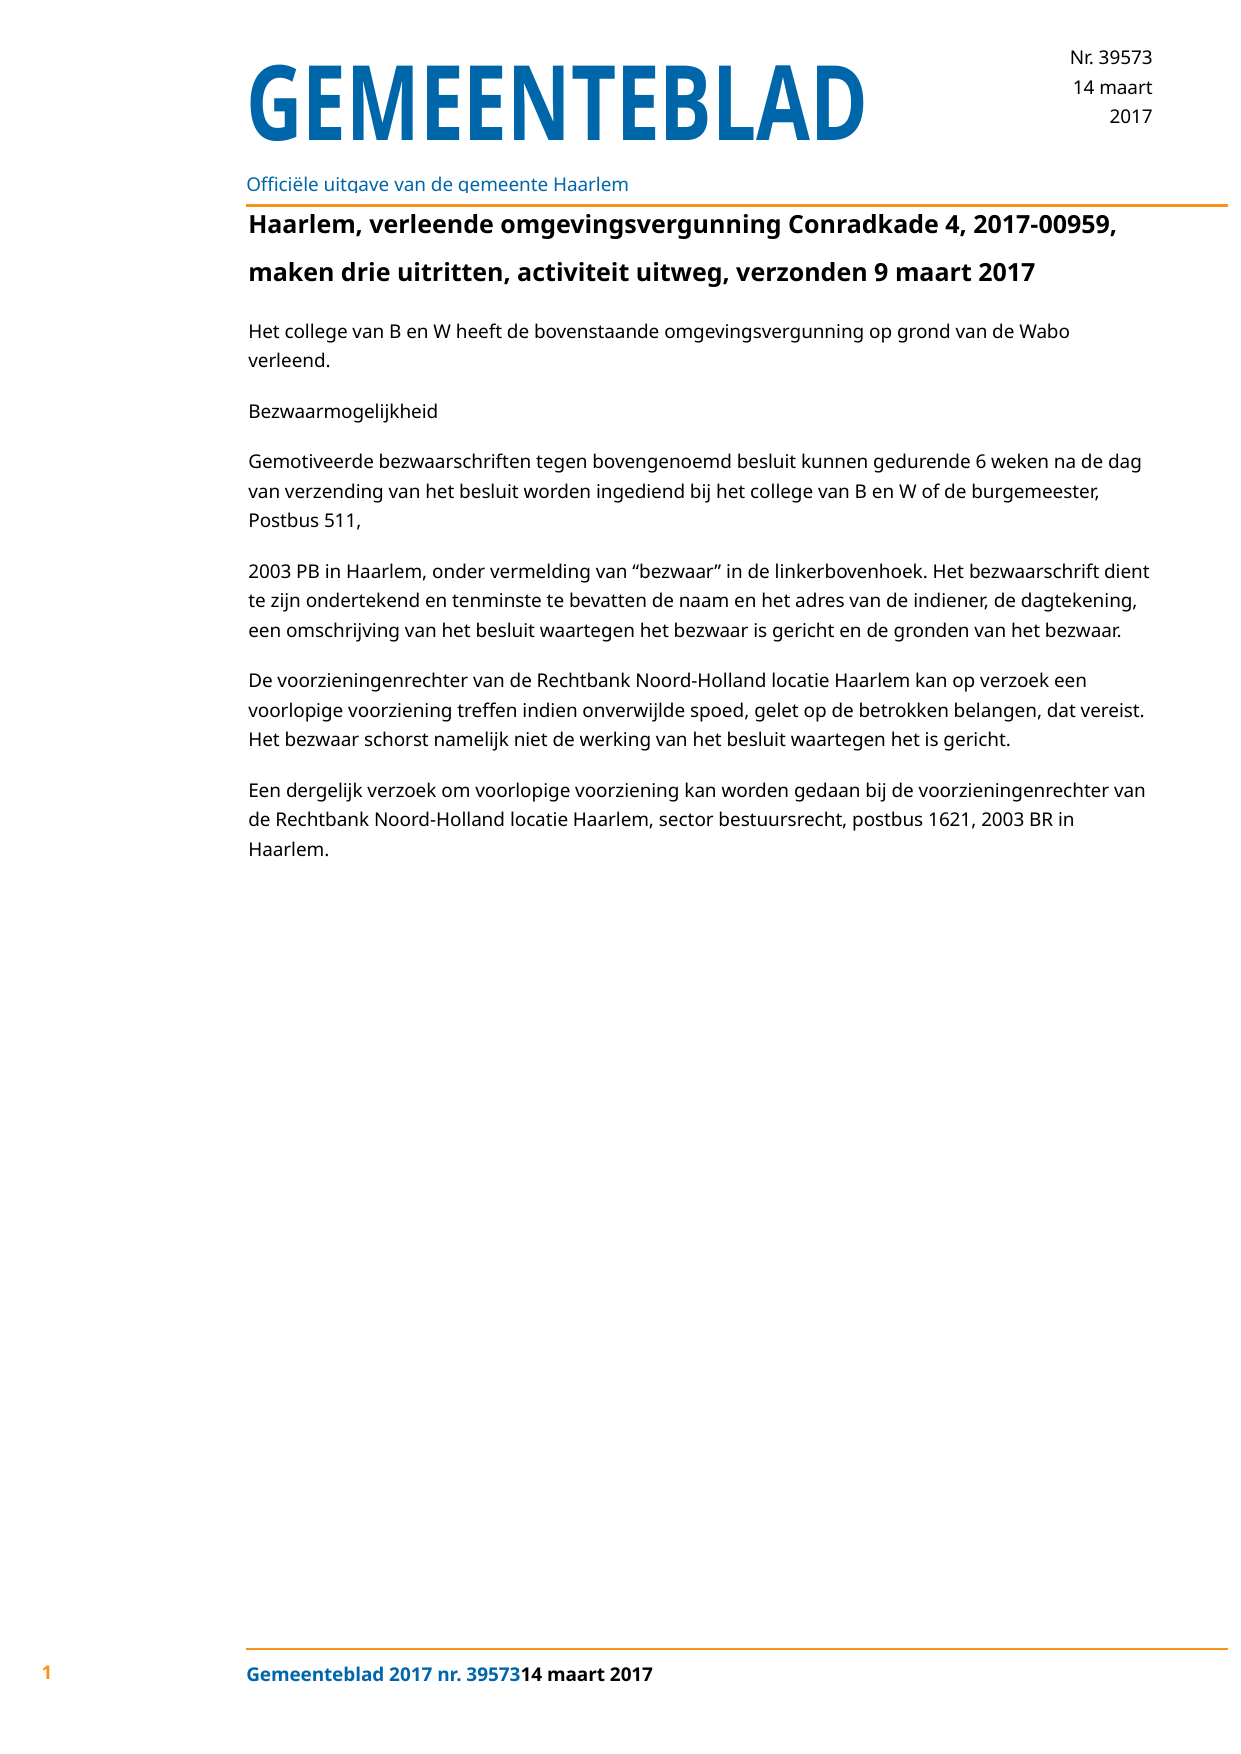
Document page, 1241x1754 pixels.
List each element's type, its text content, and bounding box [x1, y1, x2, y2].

text Het college van B en W heeft de bovenstaande omgevingsvergunning op grond van de Wabo verleend. [248, 318, 1152, 373]
text De voorzieningenrechter van de Rechtbank Noord-Holland locatie Haarlem kan op verzoek een voorlopige voorziening treffen indien onverwijlde spoed, gelet op de betrokken belangen, dat vereist. Het bezwaar schorst namelijk niet de werking van het besluit waartegen het is gericht. [248, 667, 1152, 752]
text Haarlem, verleende omgevingsvergunning Conradkade 4, 2017-00959, maken drie uitritten, activiteit uitweg, verzonden 9 maart 2017 [248, 207, 1152, 288]
text Een dergelijk verzoek om voorlopige voorziening kan worden gedaan bij de voorzieningenrechter van de Rechtbank Noord-Holland locatie Haarlem, sector bestuursrecht, postbus 1621, 2003 BR in Haarlem. [248, 777, 1152, 862]
text 2003 PB in Haarlem, onder vermelding van “bezwaar” in de linkerbovenhoek. Het bezwaarschrift dient te zijn ondertekend en tenminste te bevatten de naam en het adres van de indiener, de dagtekening, een omschrijving van het besluit waartegen het bezwaar is gericht en de gronden van het bezwaar. [248, 558, 1152, 643]
text Bezwaarmogelijkheid [248, 398, 1152, 424]
text Gemotiveerde bezwaarschriften tegen bovengenoemd besluit kunnen gedurende 6 weken na de dag van verzending van het besluit worden ingediend bij het college van B en W of de burgemeester, Postbus 511, [248, 448, 1152, 533]
picture [41, 47, 231, 172]
